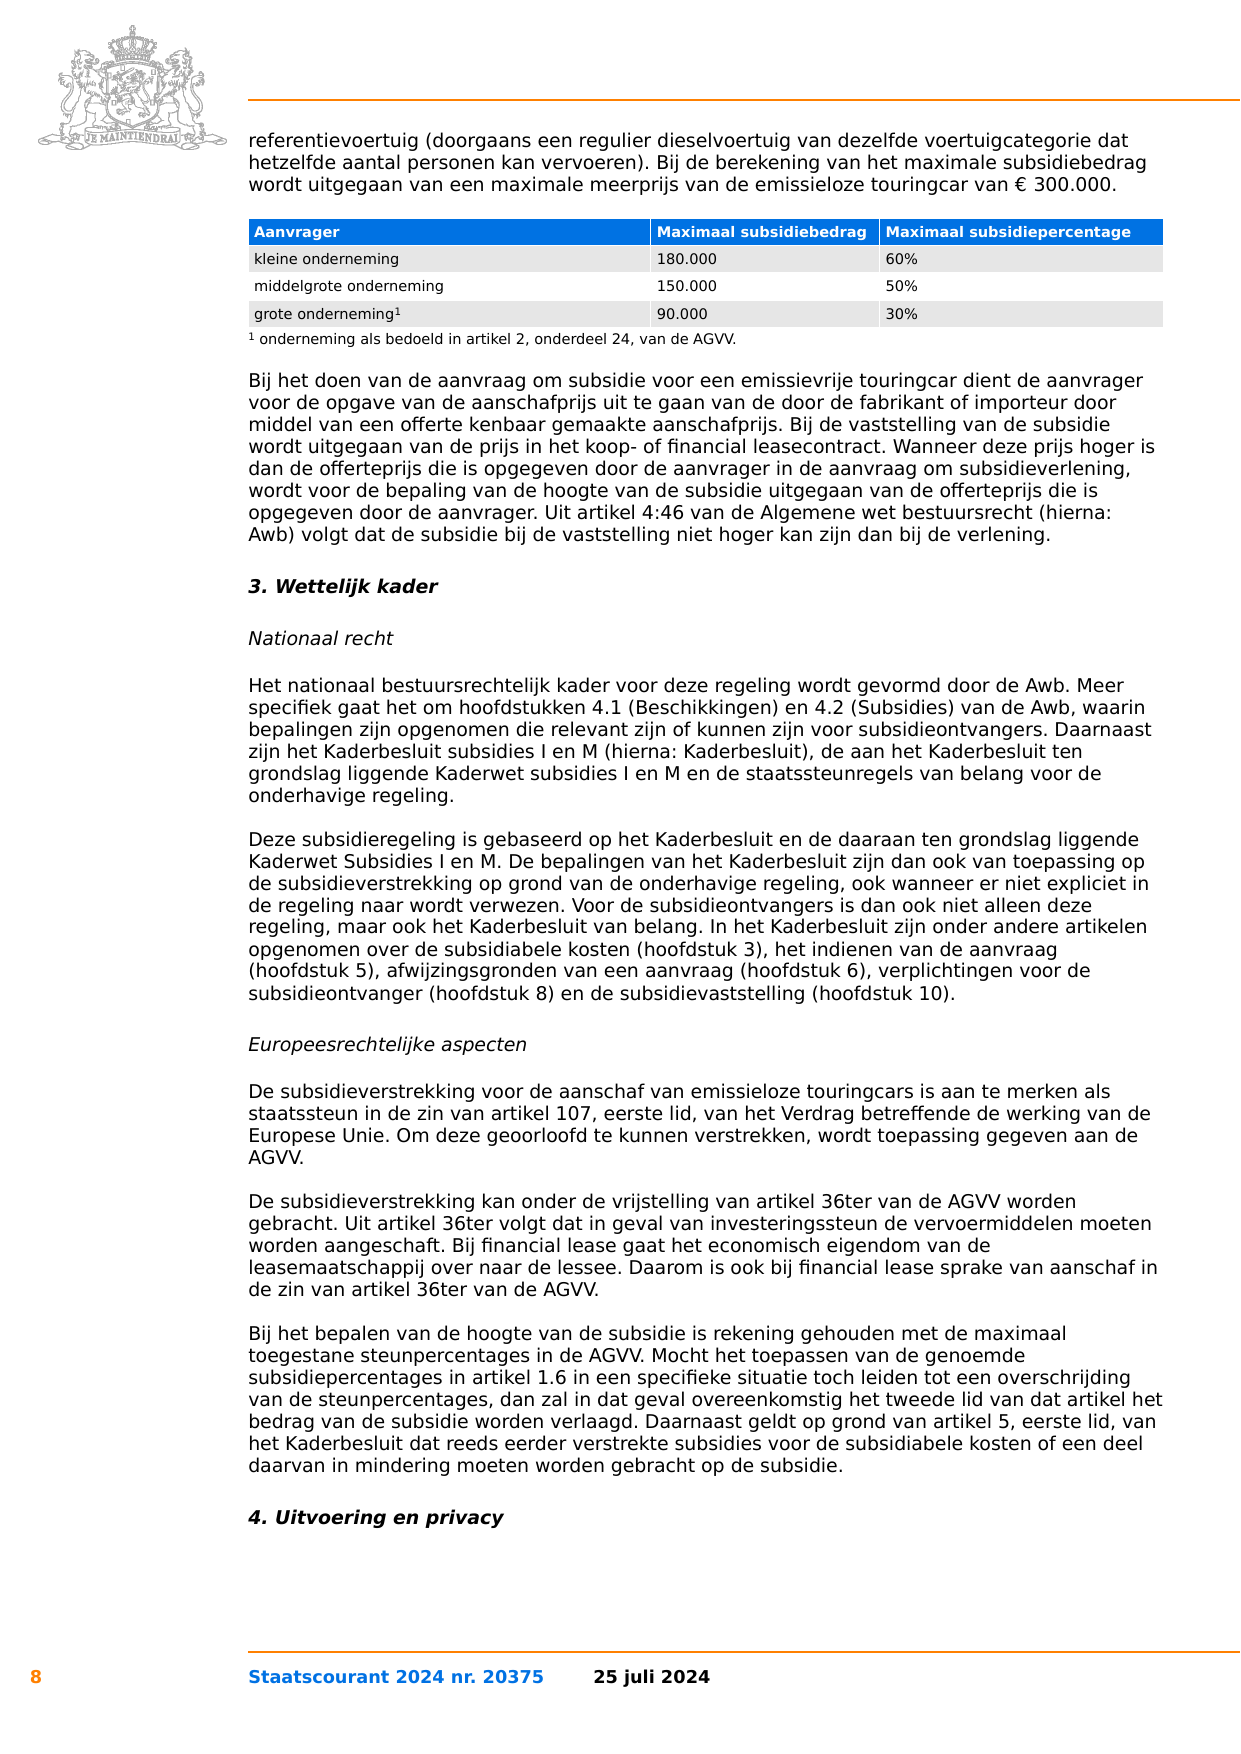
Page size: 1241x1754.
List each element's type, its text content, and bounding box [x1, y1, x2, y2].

subtitle Europeesrechtelijke aspecten [248, 1034, 1163, 1056]
subtitle 3. Wettelijk kader [248, 576, 1163, 598]
table_cell 180.000 [651, 246, 879, 272]
text De subsidieverstrekking voor de aanschaf van emissieloze touringcars is aan te merken als staatssteun in de zin van artikel 107, eerste lid, van het Verdrag betreffende de werking van de Europese Unie. Om deze geoorloofd te kunnen verstrekken, wordt toepassing gegeven aan de AGVV. [248, 1081, 1163, 1169]
table_cell 50% [880, 274, 1163, 300]
table_cell 150.000 [651, 274, 879, 300]
text Bij het doen van de aanvraag om subsidie voor een emissievrije touringcar dient de aanvrager voor de opgave van de aanschafprijs uit te gaan van de door de fabrikant of importeur door middel van een offerte kenbaar gemaakte aanschafprijs. Bij de vaststelling van de subsidie wordt uitgegaan van de prijs in het koop- of financial leasecontract. Wanneer deze prijs hoger is dan de offerteprijs die is opgegeven door de aanvrager in de aanvraag om subsidieverlening, wordt voor de bepaling van de hoogte van de subsidie uitgegaan van de offerteprijs die is opgegeven door de aanvrager. Uit artikel 4:46 van de Algemene wet bestuursrecht (hierna: Awb) volgt dat de subsidie bij de vaststelling niet hoger kan zijn dan bij de verlening. [248, 370, 1163, 546]
subtitle Nationaal recht [248, 628, 1163, 650]
text Het nationaal bestuursrechtelijk kader voor deze regeling wordt gevormd door de Awb. Meer specifiek gaat het om hoofdstukken 4.1 (Beschikkingen) en 4.2 (Subsidies) van de Awb, waarin bepalingen zijn opgenomen die relevant zijn of kunnen zijn voor subsidieontvangers. Daarnaast zijn het Kaderbesluit subsidies I en M (hierna: Kaderbesluit), de aan het Kaderbesluit ten grondslag liggende Kaderwet subsidies I en M en de staatssteunregels van belang voor de onderhavige regeling. [248, 675, 1163, 807]
text referentievoertuig (doorgaans een regulier dieselvoertuig van dezelfde voertuigcategorie dat hetzelfde aantal personen kan vervoeren). Bij de berekening van het maximale subsidiebedrag wordt uitgegaan van een maximale meerprijs van de emissieloze touringcar van € 300.000. [248, 130, 1163, 196]
table_cell 60% [880, 246, 1163, 272]
table_cell grote onderneming1 [249, 301, 650, 327]
table_header Maximaal subsidiepercentage [880, 219, 1163, 245]
table_cell kleine onderneming [249, 246, 650, 272]
table_cell 90.000 [651, 301, 879, 327]
table_header Maximaal subsidiebedrag [651, 219, 879, 245]
table_cell 1 onderneming als bedoeld in artikel 2, onderdeel 24, van de AGVV. [248, 328, 1163, 348]
subtitle 4. Uitvoering en privacy [248, 1507, 1163, 1529]
picture [38, 25, 227, 150]
table_cell middelgrote onderneming [249, 274, 650, 300]
text Deze subsidieregeling is gebaseerd op het Kaderbesluit en de daaraan ten grondslag liggende Kaderwet Subsidies I en M. De bepalingen van het Kaderbesluit zijn dan ook van toepassing op de subsidieverstrekking op grond van de onderhavige regeling, ook wanneer er niet expliciet in de regeling naar wordt verwezen. Voor de subsidieontvangers is dan ook niet alleen deze regeling, maar ook het Kaderbesluit van belang. In het Kaderbesluit zijn onder andere artikelen opgenomen over de subsidiabele kosten (hoofdstuk 3), het indienen van de aanvraag (hoofdstuk 5), afwijzingsgronden van een aanvraag (hoofdstuk 6), verplichtingen voor de subsidieontvanger (hoofdstuk 8) en de subsidievaststelling (hoofdstuk 10). [248, 828, 1163, 1004]
text Bij het bepalen van de hoogte van de subsidie is rekening gehouden met de maximaal toegestane steunpercentages in de AGVV. Mocht het toepassen van de genoemde subsidiepercentages in artikel 1.6 in een specifieke situatie toch leiden tot een overschrijding van de steunpercentages, dan zal in dat geval overeenkomstig het tweede lid van dat artikel het bedrag van de subsidie worden verlaagd. Daarnaast geldt op grond van artikel 5, eerste lid, van het Kaderbesluit dat reeds eerder verstrekte subsidies voor de subsidiabele kosten of een deel daarvan in mindering moeten worden gebracht op de subsidie. [248, 1323, 1163, 1477]
table_cell 30% [880, 301, 1163, 327]
text De subsidieverstrekking kan onder de vrijstelling van artikel 36ter van de AGVV worden gebracht. Uit artikel 36ter volgt dat in geval van investeringssteun de vervoermiddelen moeten worden aangeschaft. Bij financial lease gaat het economisch eigendom van de leasemaatschappij over naar de lessee. Daarom is ook bij financial lease sprake van aanschaf in de zin van artikel 36ter van de AGVV. [248, 1191, 1163, 1301]
table_header Aanvrager [249, 219, 650, 245]
